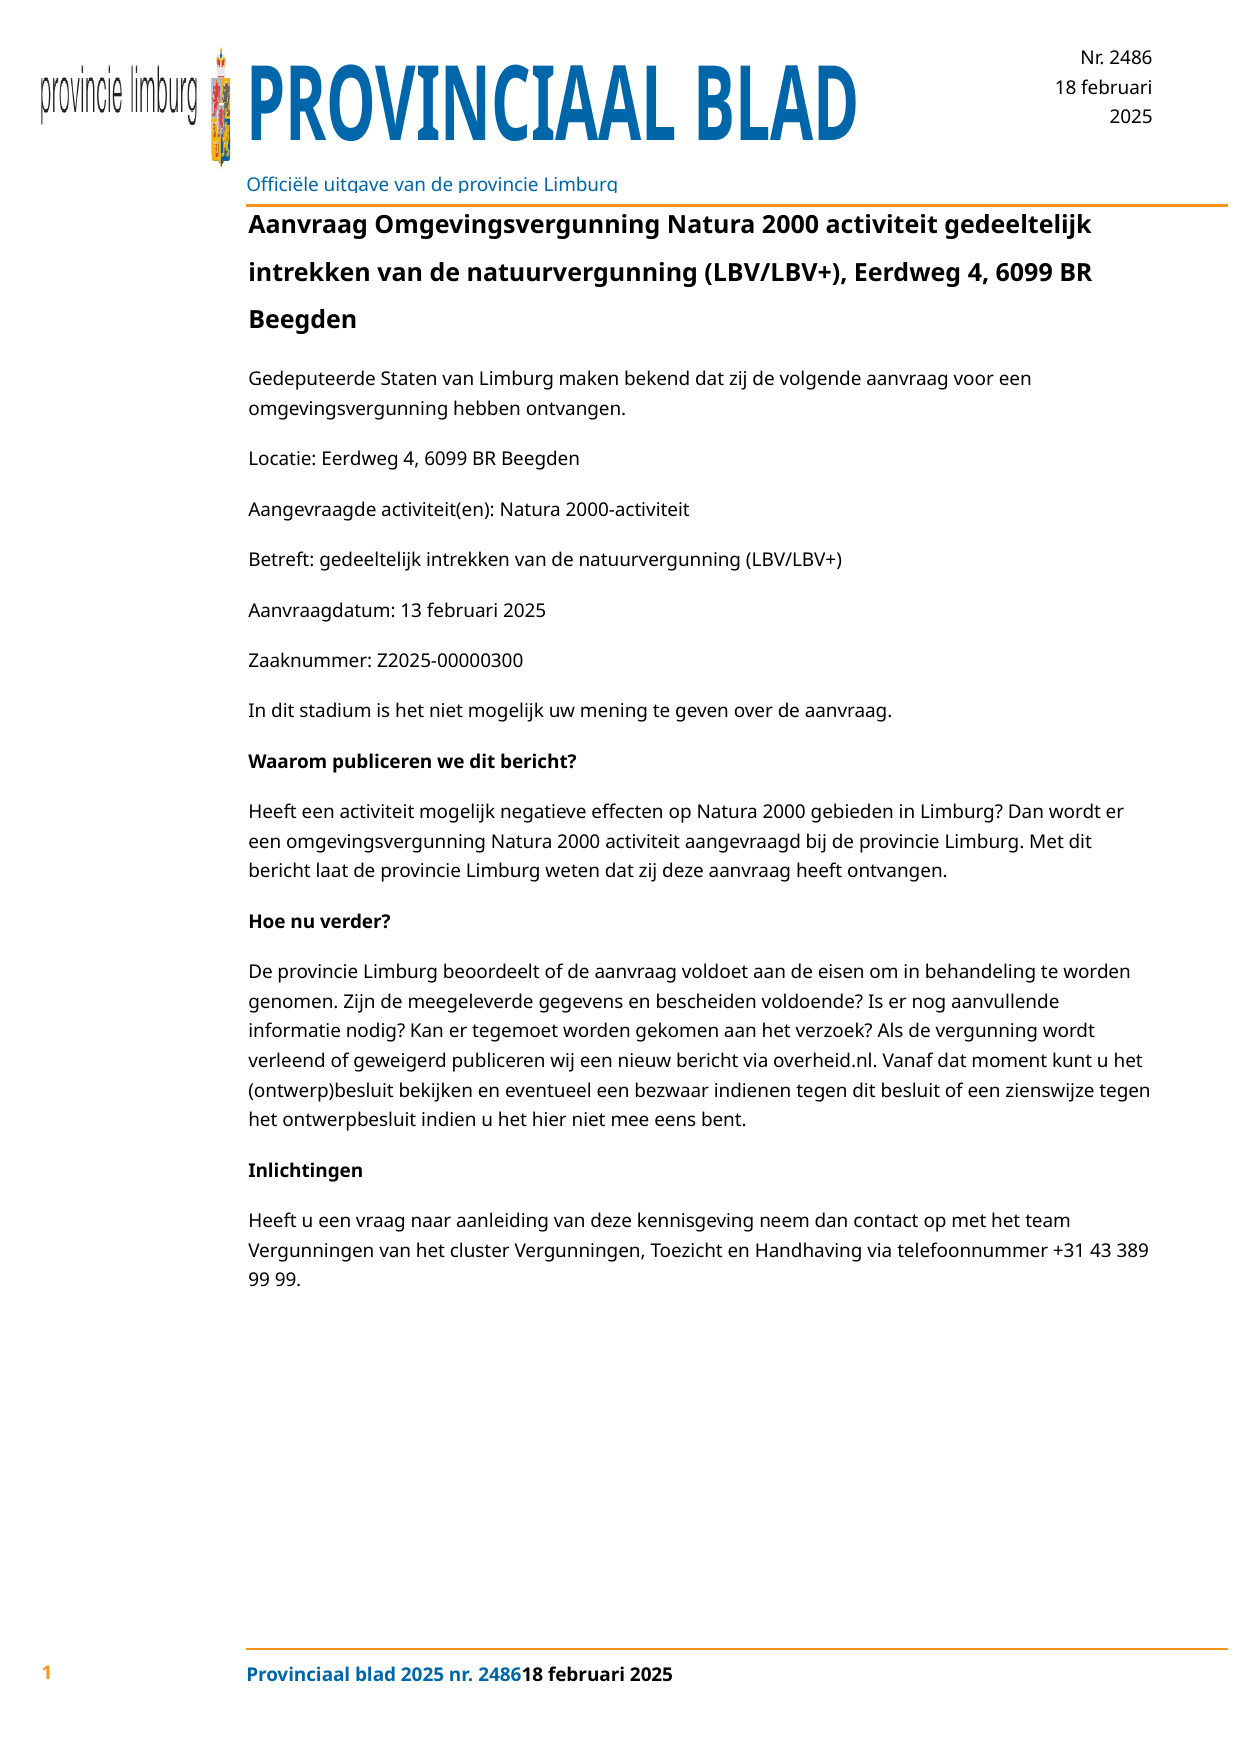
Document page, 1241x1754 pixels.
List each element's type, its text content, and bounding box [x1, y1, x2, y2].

text Aanvraagdatum: 13 februari 2025 [248, 597, 1152, 622]
text Aanvraag Omgevingsvergunning Natura 2000 activiteit gedeeltelijk intrekken van de natuurvergunning (LBV/LBV+), Eerdweg 4, 6099 BR Beegden [248, 207, 1152, 336]
text Heeft een activiteit mogelijk negatieve effecten op Natura 2000 gebieden in Limburg? Dan wordt er een omgevingsvergunning Natura 2000 activiteit aangevraagd bij de provincie Limburg. Met dit bericht laat de provincie Limburg weten dat zij deze aanvraag heeft ontvangen. [248, 798, 1152, 883]
text Locatie: Eerdweg 4, 6099 BR Beegden [248, 446, 1152, 471]
text Hoe nu verder? [248, 908, 1152, 934]
text Gedeputeerde Staten van Limburg maken bekend dat zij de volgende aanvraag voor een omgevingsvergunning hebben ontvangen. [248, 366, 1152, 421]
text Aangevraagde activiteit(en): Natura 2000-activiteit [248, 496, 1152, 522]
text Zaaknummer: Z2025-00000300 [248, 647, 1152, 673]
text Heeft u een vraag naar aanleiding van deze kennisgeving neem dan contact op met het team Vergunningen van het cluster Vergunningen, Toezicht en Handhaving via telefoonnummer +31 43 389 99 99. [248, 1207, 1152, 1292]
text De provincie Limburg beoordeelt of de aanvraag voldoet aan de eisen om in behandeling te worden genomen. Zijn de meegeleverde gegevens en bescheiden voldoende? Is er nog aanvullende informatie nodig? Kan er tegemoet worden gekomen aan het verzoek? Als de vergunning wordt verleend of geweigerd publiceren wij een nieuw bericht via overheid.nl. Vanaf dat moment kunt u het (ontwerp)besluit bekijken en eventueel een bezwaar indienen tegen dit besluit of een zienswijze tegen het ontwerpbesluit indien u het hier niet mee eens bent. [248, 958, 1152, 1132]
text In dit stadium is het niet mogelijk uw mening te geven over de aanvraag. [248, 698, 1152, 723]
picture [41, 47, 231, 172]
text Waarom publiceren we dit bericht? [248, 748, 1152, 774]
text Inlichtingen [248, 1157, 1152, 1182]
text Betreft: gedeeltelijk intrekken van de natuurvergunning (LBV/LBV+) [248, 546, 1152, 572]
